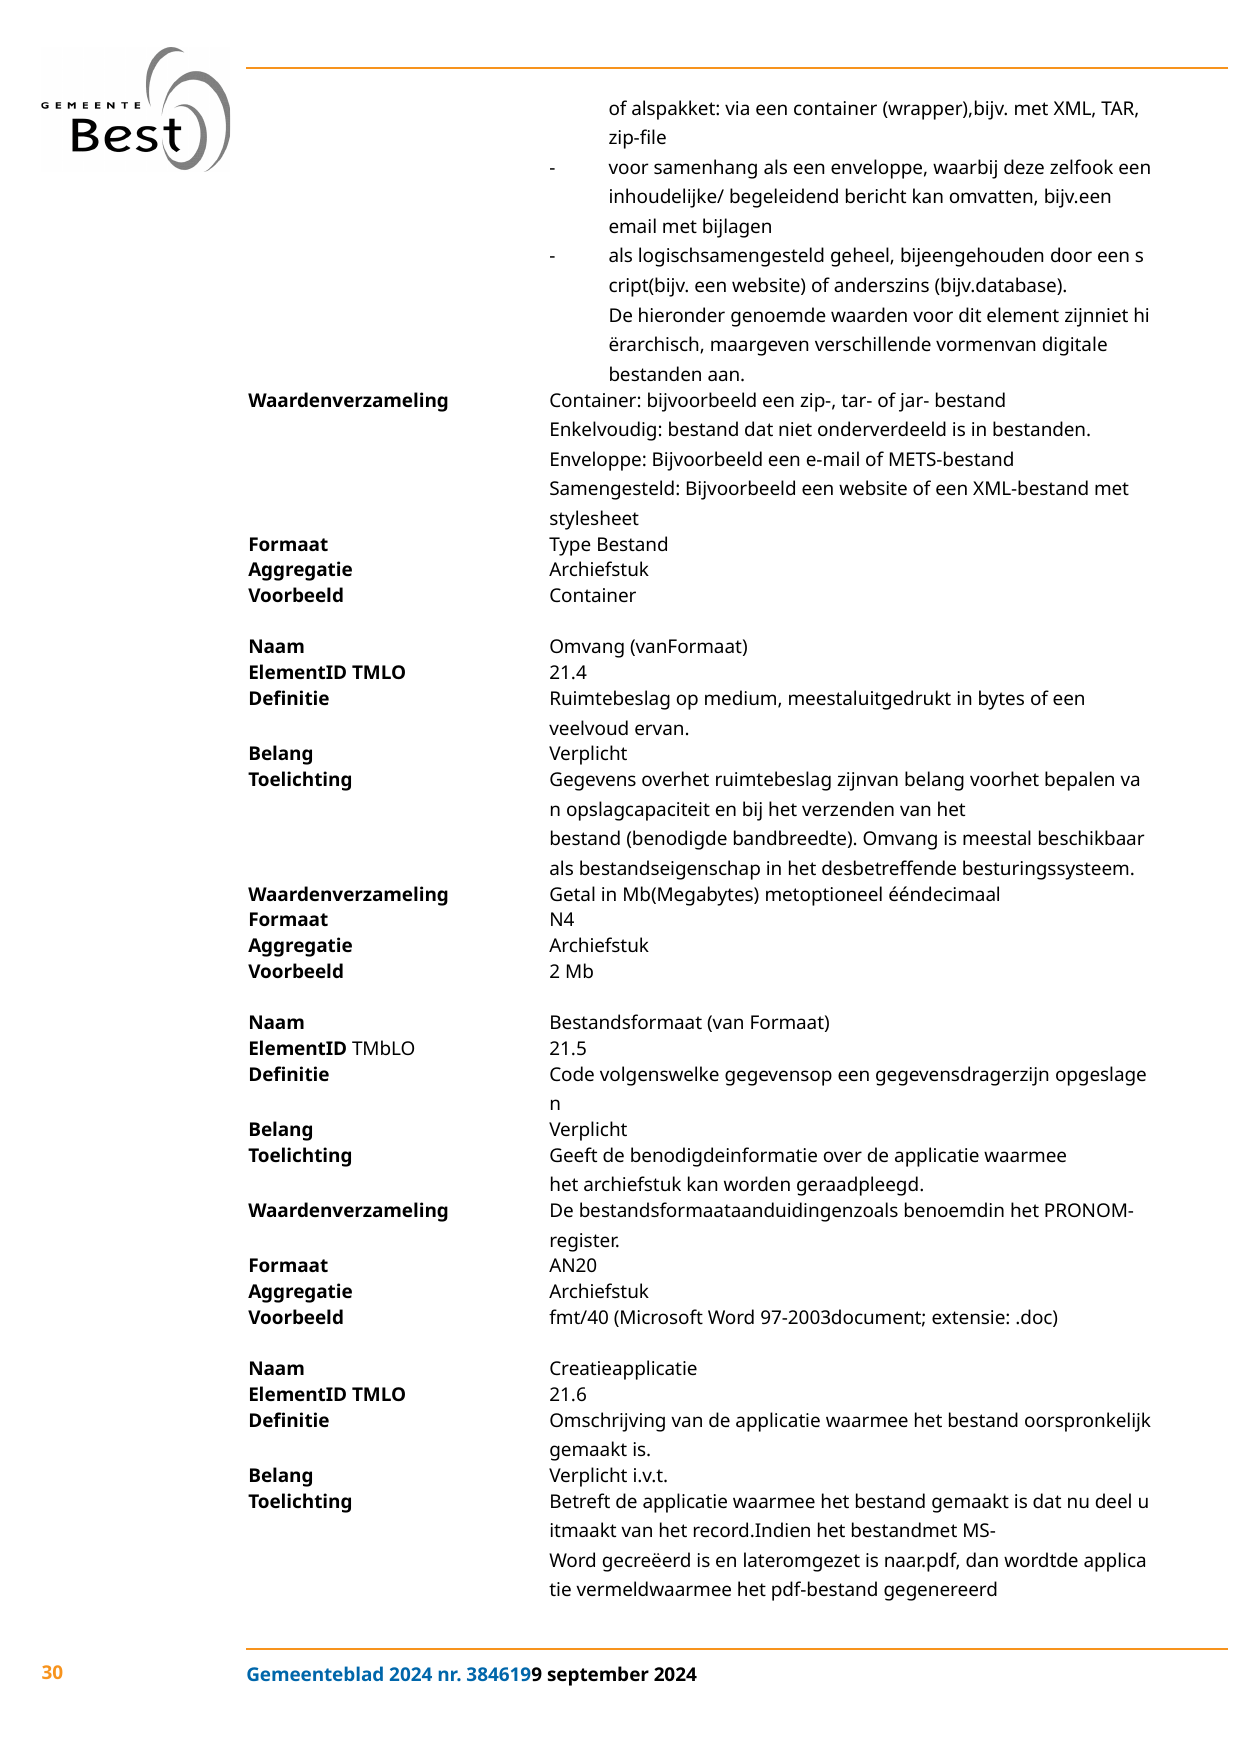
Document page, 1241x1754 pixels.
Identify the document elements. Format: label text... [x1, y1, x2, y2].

table_cell Aggregatie [248, 557, 549, 582]
table_cell Toelichting [248, 1488, 549, 1602]
table_cell Bestandsformaat (van Formaat) [549, 1009, 1152, 1035]
table_cell Archiefstuk [549, 557, 1152, 582]
table_cell 2 Mb [549, 958, 1152, 984]
table_cell 21.4 [549, 660, 1152, 685]
table_cell ElementID TMbLO [248, 1035, 549, 1061]
table_cell Naam [248, 1009, 549, 1035]
table_cell Omvang (vanFormaat) [549, 634, 1152, 659]
table_cell fmt/40 (Microsoft Word 97-2003document; extensie: .doc) [549, 1304, 1152, 1330]
table_cell Belang [248, 1462, 549, 1488]
table_cell Betreft de applicatie waarmee het bestand gemaakt is dat nu deel uitmaakt van het record.Indien het bestandmet MS- Word gecreëerd is en lateromgezet is naar.pdf, dan wordtde applicatie vermeldwaarmee het pdf-bestand gegenereerd [549, 1488, 1152, 1602]
table_cell Voorbeeld [248, 582, 549, 608]
table_cell Naam [248, 634, 549, 659]
table_cell [248, 984, 549, 1009]
table_cell Voorbeeld [248, 958, 549, 984]
table_cell [248, 608, 549, 634]
table_cell 21.6 [549, 1381, 1152, 1407]
table_cell ElementID TMLO [248, 660, 549, 685]
table_cell 21.5 [549, 1035, 1152, 1061]
table_cell Belang [248, 741, 549, 766]
table_cell of alspakket: via een container (wrapper),bijv. met XML, TAR, zip-file voor samenhang als een enveloppe, waarbij deze zelfook een inhoudelijke/ begeleidend bericht kan omvatten, bijv.een email met bijlagen als logischsamengesteld geheel, bijeengehouden door een script(bijv. een website) of anderszins (bijv.database). De hieronder genoemde waarden voor dit element zijnniet hiërarchisch, maargeven verschillende vormenvan digitale bestanden aan. [549, 95, 1152, 387]
table_cell Naam [248, 1355, 549, 1381]
table_cell Toelichting [248, 1142, 549, 1197]
table_cell Aggregatie [248, 1278, 549, 1304]
table_cell Container [549, 582, 1152, 608]
table_cell Waardenverzameling [248, 387, 549, 531]
table_cell Verplicht i.v.t. [549, 1462, 1152, 1488]
table_cell [549, 608, 1152, 634]
table_cell Getal in Mb(Megabytes) metoptioneel ééndecimaal [549, 881, 1152, 906]
table_cell Voorbeeld [248, 1304, 549, 1330]
table_cell Aggregatie [248, 932, 549, 958]
table_cell Formaat [248, 531, 549, 557]
table_cell Formaat [248, 1253, 549, 1278]
table_cell Code volgenswelke gegevensop een gegevensdragerzijn opgeslagen [549, 1061, 1152, 1116]
table_cell Toelichting [248, 766, 549, 881]
table_cell Definitie [248, 1061, 549, 1116]
table_cell Creatieapplicatie [549, 1355, 1152, 1381]
table_cell Verplicht [549, 741, 1152, 766]
table_cell Ruimtebeslag op medium, meestaluitgedrukt in bytes of een veelvoud ervan. [549, 685, 1152, 741]
table_cell [549, 984, 1152, 1009]
table_cell Gegevens overhet ruimtebeslag zijnvan belang voorhet bepalen van opslagcapaciteit en bij het verzenden van het bestand (benodigde bandbreedte). Omvang is meestal beschikbaar als bestandseigenschap in het desbetreffende besturingssysteem. [549, 766, 1152, 881]
table_cell Definitie [248, 1407, 549, 1462]
table_cell Definitie [248, 685, 549, 741]
table_cell [248, 1330, 549, 1355]
table_cell Formaat [248, 906, 549, 932]
table_cell De bestandsformaataanduidingenzoals benoemdin het PRONOM-register. [549, 1197, 1152, 1252]
table_cell Geeft de benodigdeinformatie over de applicatie waarmee het archiefstuk kan worden geraadpleegd. [549, 1142, 1152, 1197]
table_cell Verplicht [549, 1116, 1152, 1142]
table_cell Omschrijving van de applicatie waarmee het bestand oorspronkelijk gemaakt is. [549, 1407, 1152, 1462]
table_cell Archiefstuk [549, 1278, 1152, 1304]
table_cell Waardenverzameling [248, 881, 549, 906]
table_cell AN20 [549, 1253, 1152, 1278]
table_cell Container: bijvoorbeeld een zip-, tar- of jar- bestand Enkelvoudig: bestand dat niet onderverdeeld is in bestanden. Enveloppe: Bijvoorbeeld een e-mail of METS-bestand Samengesteld: Bijvoorbeeld een website of een XML-bestand met stylesheet [549, 387, 1152, 531]
table_cell Archiefstuk [549, 932, 1152, 958]
table_cell Type Bestand [549, 531, 1152, 557]
picture [41, 47, 231, 172]
table_cell Waardenverzameling [248, 1197, 549, 1252]
table_cell N4 [549, 906, 1152, 932]
table_cell Belang [248, 1116, 549, 1142]
table_cell [248, 95, 549, 387]
table_cell ElementID TMLO [248, 1381, 549, 1407]
table_cell [549, 1330, 1152, 1355]
